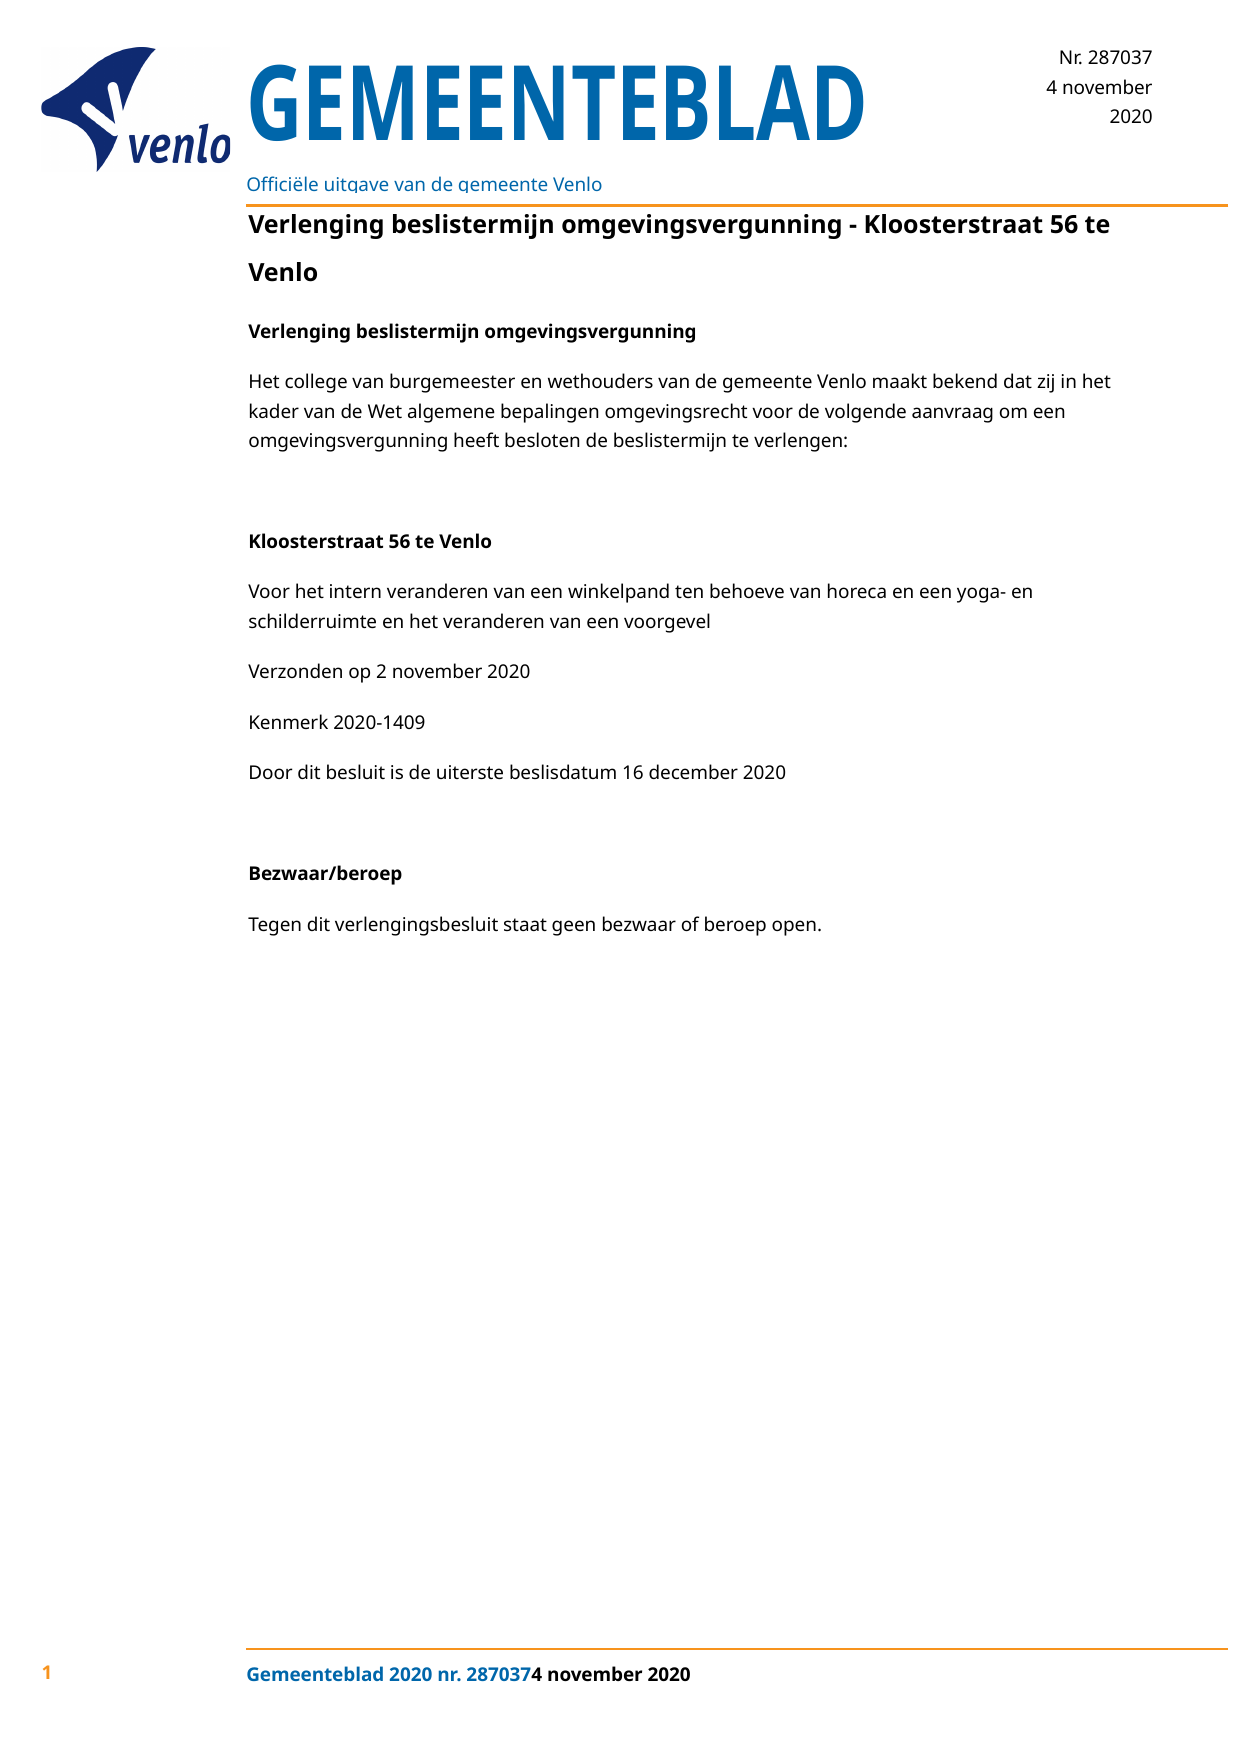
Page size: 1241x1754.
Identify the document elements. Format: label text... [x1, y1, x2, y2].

text Voor het intern veranderen van een winkelpand ten behoeve van horeca en een yoga- en schilderruimte en het veranderen van een voorgevel [248, 579, 1152, 634]
text Kenmerk 2020-1409 [248, 709, 1152, 735]
text Verzonden op 2 november 2020 [248, 659, 1152, 684]
text Kloosterstraat 56 te Venlo [248, 528, 1152, 554]
text Verlenging beslistermijn omgevingsvergunning - Kloosterstraat 56 te Venlo [248, 207, 1152, 288]
text Het college van burgemeester en wethouders van de gemeente Venlo maakt bekend dat zij in het kader van de Wet algemene bepalingen omgevingsrecht voor de volgende aanvraag om een omgevingsvergunning heeft besloten de beslistermijn te verlengen: [248, 368, 1152, 453]
text Door dit besluit is de uiterste beslisdatum 16 december 2020 [248, 759, 1152, 785]
text Verlenging beslistermijn omgevingsvergunning [248, 318, 1152, 344]
picture [41, 47, 231, 172]
text Tegen dit verlengingsbesluit staat geen bezwaar of beroep open. [248, 911, 1152, 937]
text Bezwaar/beroep [248, 860, 1152, 886]
